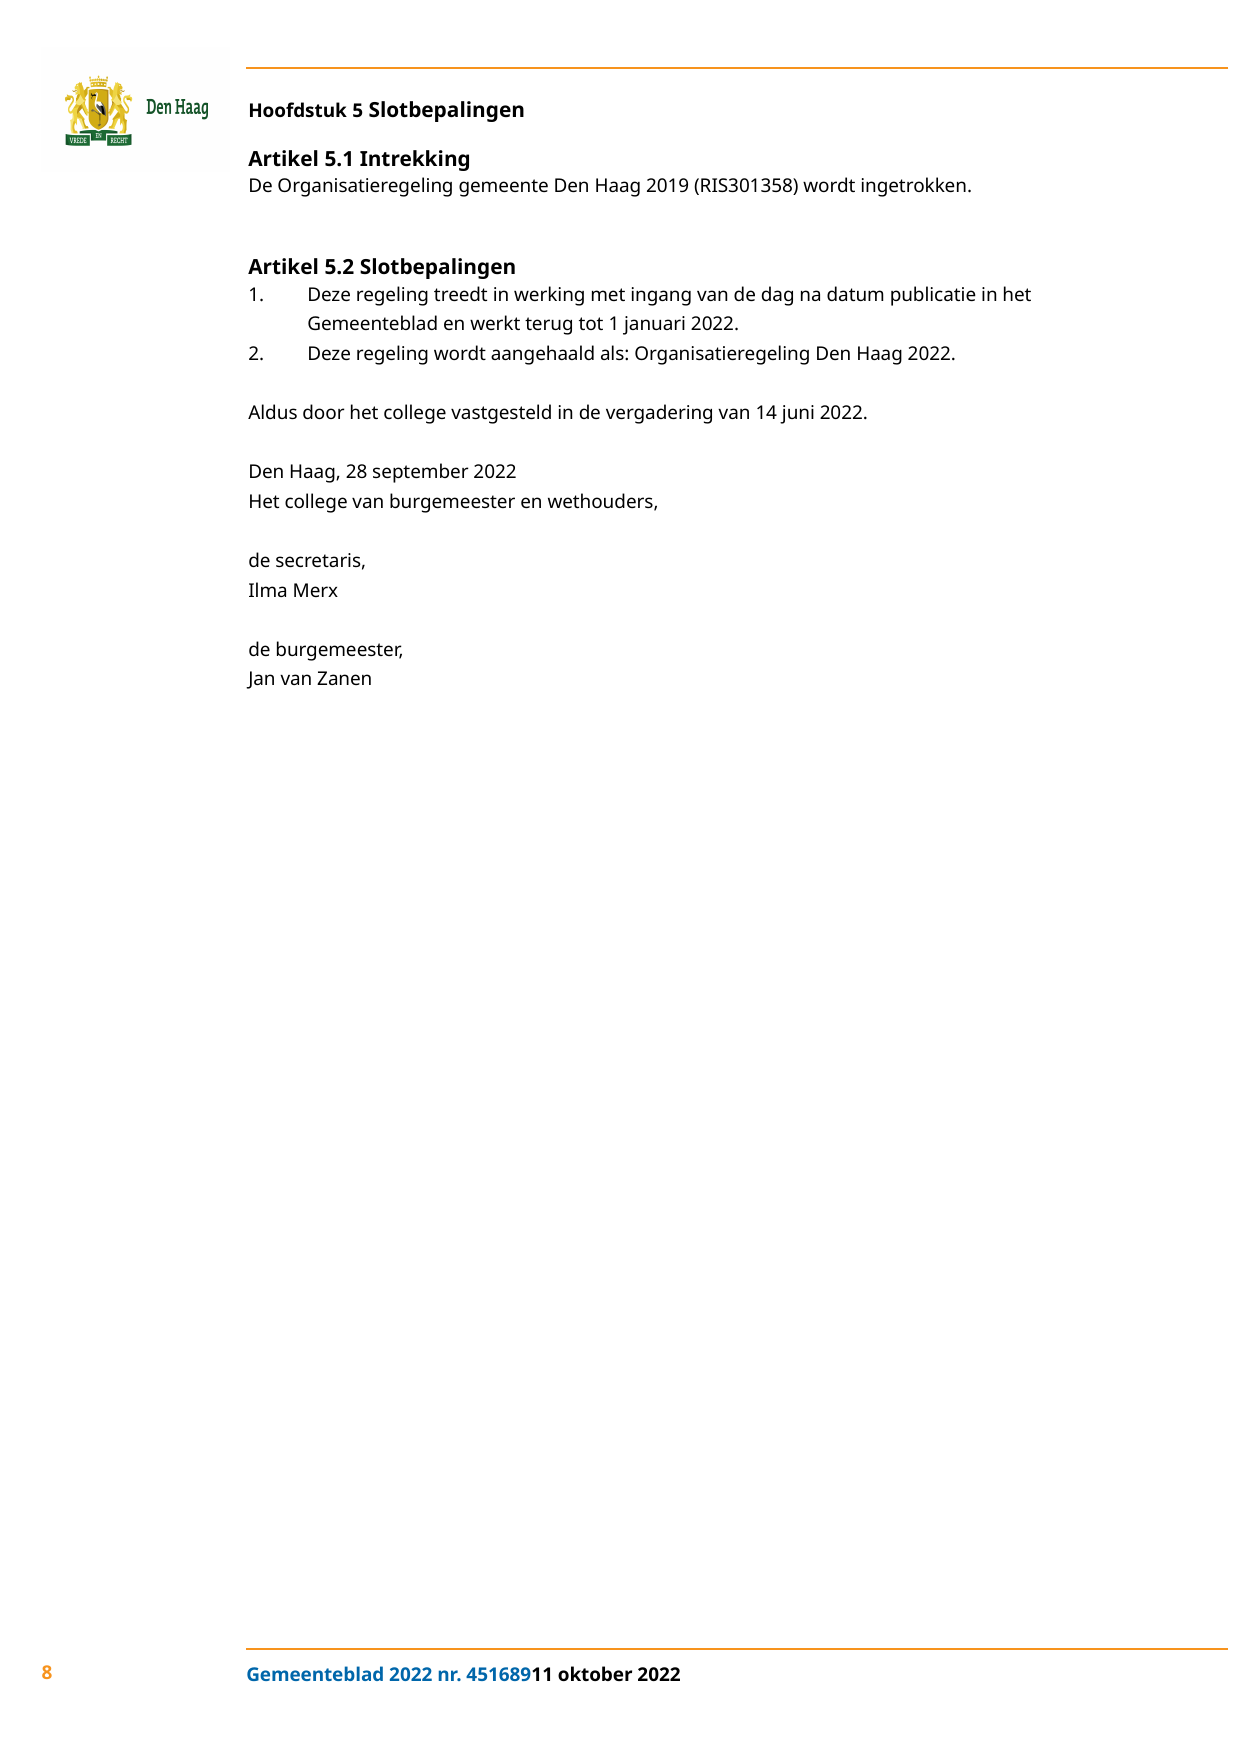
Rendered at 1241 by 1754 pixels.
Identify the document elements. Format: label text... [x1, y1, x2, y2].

text Artikel 5.2 Slotbepalingen [248, 252, 1152, 281]
text Aldus door het college vastgesteld in de vergadering van 14 juni 2022. [248, 399, 1152, 425]
list Deze regeling treedt in werking met ingang van de dag na datum publicatie in het Gemeenteblad en werkt terug tot 1 januari 2022. [248, 281, 1152, 336]
text de secretaris, [248, 547, 1152, 573]
text de burgemeester, [248, 636, 1152, 662]
text Artikel 5.1 Intrekking [248, 144, 1152, 172]
text Het college van burgemeester en wethouders, [248, 488, 1152, 514]
picture [41, 47, 231, 172]
text Ilma Merx [248, 577, 1152, 602]
text Hoofdstuk 5 Slotbepalingen [248, 95, 1152, 123]
text Jan van Zanen [248, 666, 1152, 691]
text Den Haag, 28 september 2022 [248, 458, 1152, 484]
list Deze regeling wordt aangehaald als: Organisatieregeling Den Haag 2022. [248, 340, 1152, 366]
text De Organisatieregeling gemeente Den Haag 2019 (RIS301358) wordt ingetrokken. [248, 172, 1152, 198]
